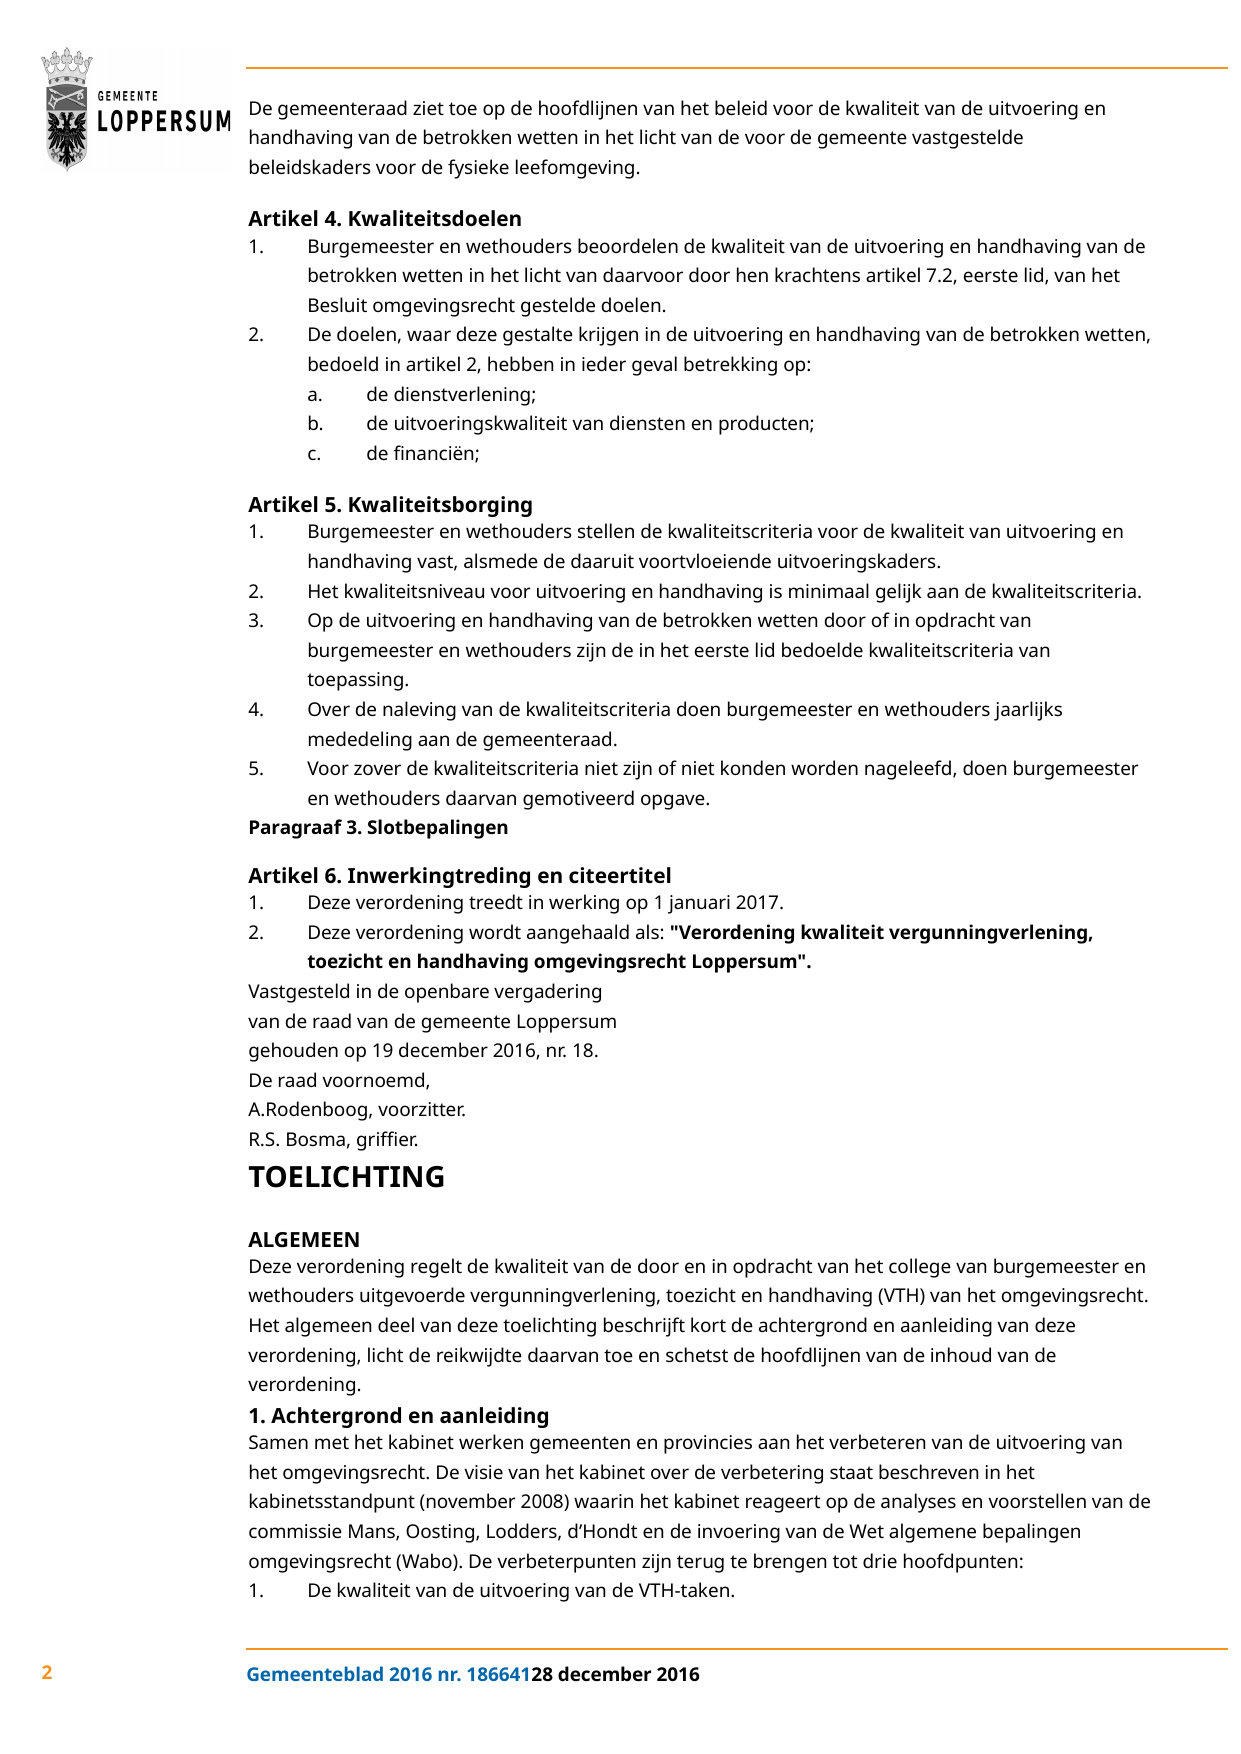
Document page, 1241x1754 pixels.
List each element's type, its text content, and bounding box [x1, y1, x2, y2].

text 1. Achtergrond en aanleiding [248, 1401, 1152, 1429]
text gehouden op 19 december 2016, nr. 18. [248, 1037, 1152, 1063]
list De doelen, waar deze gestalte krijgen in de uitvoering en handhaving van de betrokken wetten, bedoeld in artikel 2, hebben in ieder geval betrekking op: [248, 322, 1152, 377]
list Burgemeester en wethouders beoordelen de kwaliteit van de uitvoering en handhaving van de betrokken wetten in het licht van daarvoor door hen krachtens artikel 7.2, eerste lid, van het Besluit omgevingsrecht gestelde doelen. [248, 233, 1152, 318]
list de dienstverlening; [307, 381, 1152, 406]
text Artikel 4. Kwaliteitsdoelen [248, 204, 1152, 233]
text Paragraaf 3. Slotbepalingen [248, 814, 1152, 840]
list Op de uitvoering en handhaving van de betrokken wetten door of in opdracht van burgemeester en wethouders zijn de in het eerste lid bedoelde kwaliteitscriteria van toepassing. [248, 607, 1152, 692]
text A.Rodenboog, voorzitter. [248, 1097, 1152, 1122]
list Deze verordening wordt aangehaald als: "Verordening kwaliteit vergunningverlening, toezicht en handhaving omgevingsrecht Loppersum". [248, 919, 1152, 974]
text TOELICHTING [248, 1156, 1152, 1196]
text ALGEMEEN [248, 1225, 1152, 1253]
text Artikel 6. Inwerkingtreding en citeertitel [248, 861, 1152, 889]
text Samen met het kabinet werken gemeenten en provincies aan het verbeteren van de uitvoering van het omgevingsrecht. De visie van het kabinet over de verbetering staat beschreven in het kabinetsstandpunt (november 2008) waarin het kabinet reageert op de analyses en voorstellen van de commissie Mans, Oosting, Lodders, d’Hondt en de invoering van de Wet algemene bepalingen omgevingsrecht (Wabo). De verbeterpunten zijn terug te brengen tot drie hoofdpunten: [248, 1429, 1152, 1573]
picture [41, 47, 231, 172]
list De kwaliteit van de uitvoering van de VTH-taken. [248, 1577, 1152, 1603]
text Artikel 5. Kwaliteitsborging [248, 490, 1152, 519]
list de uitvoeringskwaliteit van diensten en producten; [307, 410, 1152, 436]
list Het kwaliteitsniveau voor uitvoering en handhaving is minimaal gelijk aan de kwaliteitscriteria. [248, 578, 1152, 604]
list Burgemeester en wethouders stellen de kwaliteitscriteria voor de kwaliteit van uitvoering en handhaving vast, alsmede de daaruit voortvloeiende uitvoeringskaders. [248, 519, 1152, 574]
list Over de naleving van de kwaliteitscriteria doen burgemeester en wethouders jaarlijks mededeling aan de gemeenteraad. [248, 696, 1152, 752]
text Deze verordening regelt de kwaliteit van de door en in opdracht van het college van burgemeester en wethouders uitgevoerde vergunningverlening, toezicht en handhaving (VTH) van het omgevingsrecht. Het algemeen deel van deze toelichting beschrijft kort de achtergrond en aanleiding van deze verordening, licht de reikwijdte daarvan toe en schetst de hoofdlijnen van de inhoud van de verordening. [248, 1253, 1152, 1397]
list de financiën; [307, 440, 1152, 466]
text Vastgesteld in de openbare vergadering [248, 978, 1152, 1004]
text De raad voornoemd, [248, 1067, 1152, 1093]
text R.S. Bosma, griffier. [248, 1126, 1152, 1152]
text De gemeenteraad ziet toe op de hoofdlijnen van het beleid voor de kwaliteit van de uitvoering en handhaving van de betrokken wetten in het licht van de voor de gemeente vastgestelde beleidskaders voor de fysieke leefomgeving. [248, 95, 1152, 180]
list Voor zover de kwaliteitscriteria niet zijn of niet konden worden nageleefd, doen burgemeester en wethouders daarvan gemotiveerd opgave. [248, 755, 1152, 811]
list Deze verordening treedt in werking op 1 januari 2017. [248, 889, 1152, 915]
text van de raad van de gemeente Loppersum [248, 1008, 1152, 1034]
